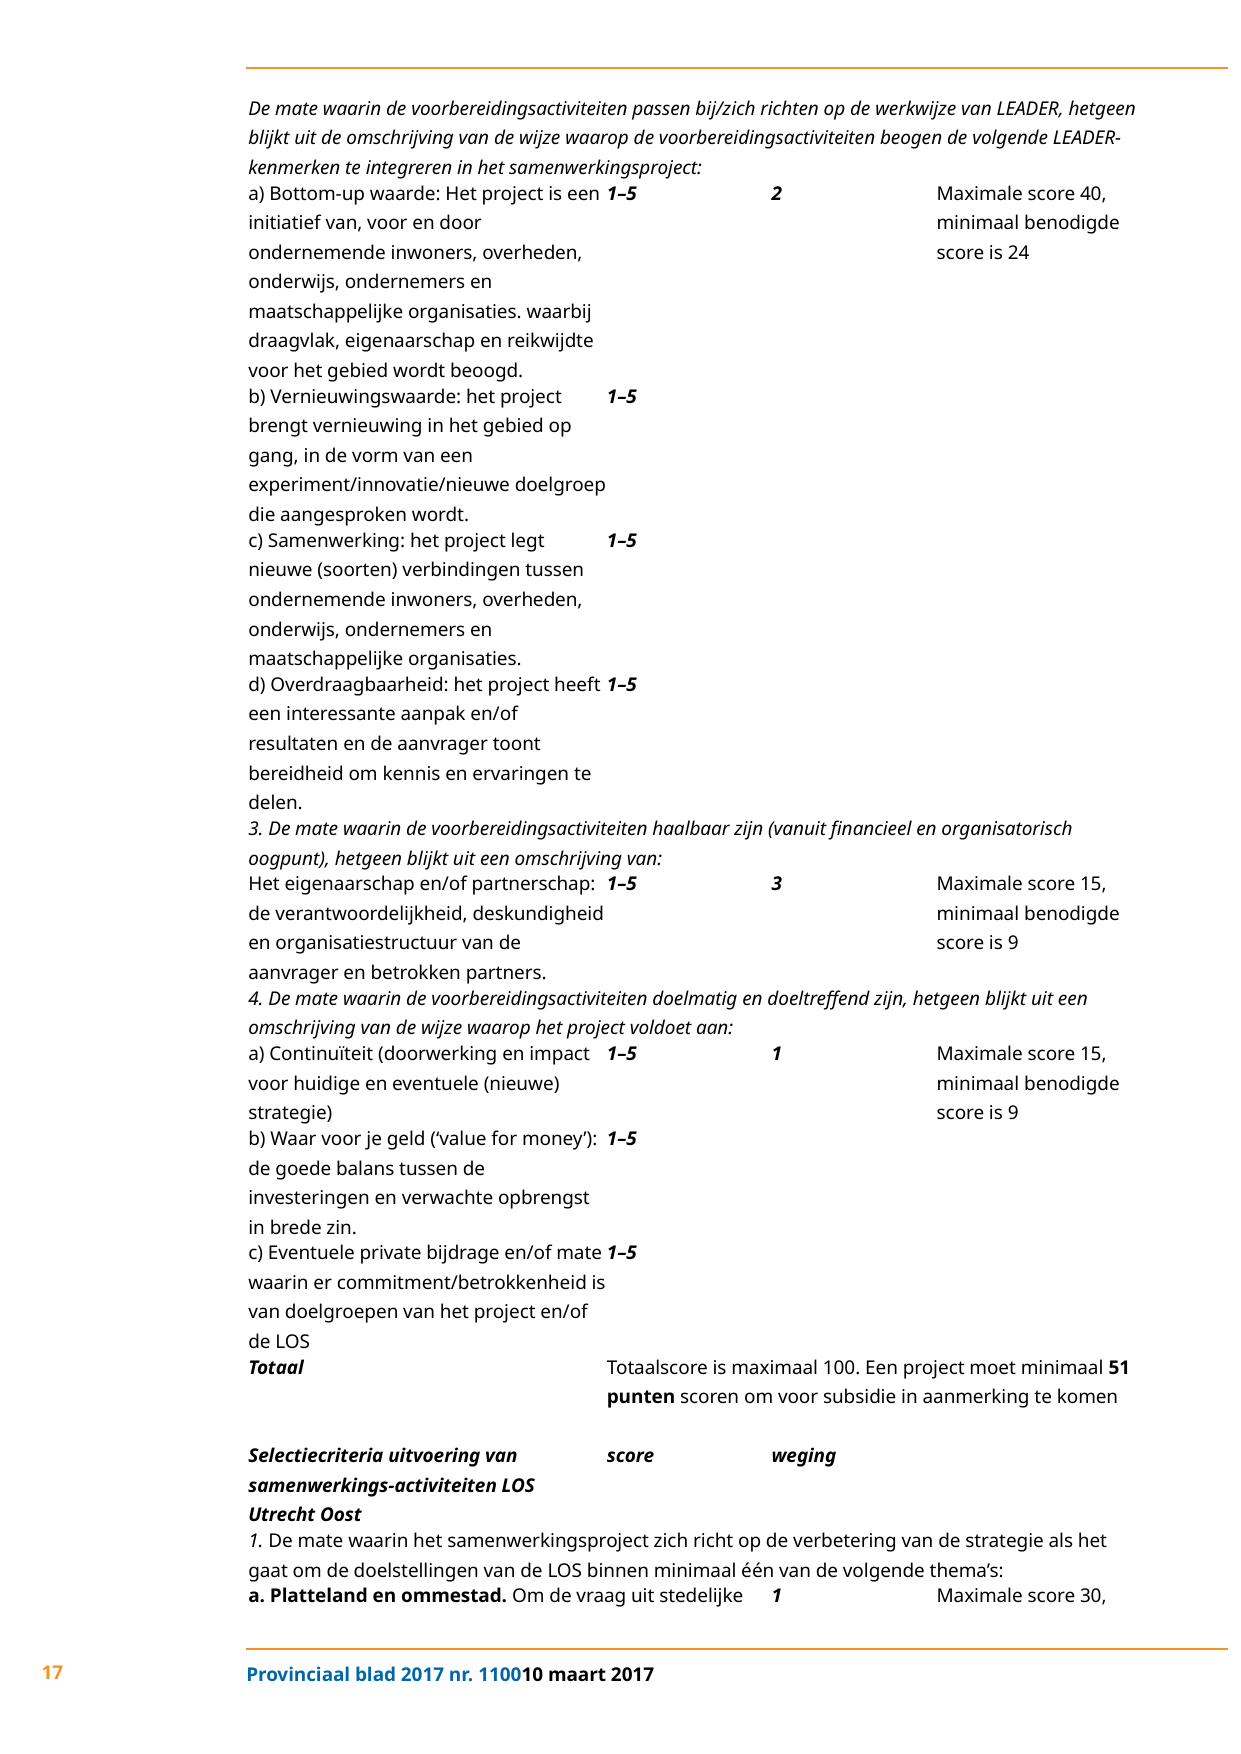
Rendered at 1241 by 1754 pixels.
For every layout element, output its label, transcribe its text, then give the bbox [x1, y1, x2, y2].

table_cell a) Bottom-up waarde: Het project is een initiatief van, voor en door ondernemende inwoners, overheden, onderwijs, ondernemers en maatschappelijke organisaties. waarbij draagvlak, eigenaarschap en reikwijdte voor het gebied wordt beoogd. [248, 180, 607, 383]
table_header score [607, 1442, 771, 1527]
table_cell Totaal [248, 1354, 607, 1409]
table_cell 1–5 [607, 1240, 771, 1354]
table_cell b) Vernieuwingswaarde: het project brengt vernieuwing in het gebied op gang, in de vorm van een experiment/innovatie/nieuwe doelgroep die aangesproken wordt. [248, 383, 607, 527]
table_cell 1–5 [607, 527, 771, 671]
table_cell Maximale score 40, minimaal benodigde score is 24 [936, 180, 1152, 815]
table_cell c) Eventuele private bijdrage en/of mate waarin er commitment/betrokkenheid is van doelgroepen van het project en/of de LOS [248, 1240, 607, 1354]
table_cell Maximale score 15, minimaal benodigde score is 9 [936, 870, 1152, 985]
table_cell Maximale score 30, [936, 1583, 1152, 1608]
table_cell 1–5 [607, 870, 771, 985]
table_cell 3 [771, 870, 936, 985]
table_header weging [771, 1442, 936, 1527]
table_cell 3. De mate waarin de voorbereidingsactiviteiten haalbaar zijn (vanuit financieel en organisatorisch oogpunt), hetgeen blijkt uit een omschrijving van: [248, 815, 1152, 870]
table_cell a. Platteland en ommestad. Om de vraag uit stedelijke [248, 1583, 771, 1608]
table_cell 2 [771, 180, 936, 815]
table_cell 1–5 [607, 1040, 771, 1125]
table_cell 1 [771, 1040, 936, 1354]
picture [41, 47, 231, 172]
table_header [936, 1442, 1152, 1527]
table_header Selectiecriteria uitvoering van samenwerkings-activiteiten LOS Utrecht Oost [248, 1442, 607, 1527]
table_cell De mate waarin de voorbereidingsactiviteiten passen bij/zich richten op de werkwijze van LEADER, hetgeen blijkt uit de omschrijving van de wijze waarop de voorbereidingsactiviteiten beogen de volgende LEADER-kenmerken te integreren in het samenwerkingsproject: [248, 95, 1152, 180]
table_cell 1 [771, 1583, 936, 1608]
table_cell Het eigenaarschap en/of partnerschap: de verantwoordelijkheid, deskundigheid en organisatiestructuur van de aanvrager en betrokken partners. [248, 870, 607, 985]
table_cell 1. De mate waarin het samenwerkingsproject zich richt op de verbetering van de strategie als het gaat om de doelstellingen van de LOS binnen minimaal één van de volgende thema’s: [248, 1527, 1152, 1582]
table_cell Maximale score 15, minimaal benodigde score is 9 [936, 1040, 1152, 1354]
table_cell b) Waar voor je geld (‘value for money’): de goede balans tussen de investeringen en verwachte opbrengst in brede zin. [248, 1125, 607, 1239]
table_cell 1–5 [607, 383, 771, 527]
table_cell 1–5 [607, 671, 771, 815]
table_cell d) Overdraagbaarheid: het project heeft een interessante aanpak en/of resultaten en de aanvrager toont bereidheid om kennis en ervaringen te delen. [248, 671, 607, 815]
table_cell c) Samenwerking: het project legt nieuwe (soorten) verbindingen tussen ondernemende inwoners, overheden, onderwijs, ondernemers en maatschappelijke organisaties. [248, 527, 607, 671]
table_cell a) Continuïteit (doorwerking en impact voor huidige en eventuele (nieuwe) strategie) [248, 1040, 607, 1125]
table_cell 1–5 [607, 1125, 771, 1239]
table_cell 4. De mate waarin de voorbereidingsactiviteiten doelmatig en doeltreffend zijn, hetgeen blijkt uit een omschrijving van de wijze waarop het project voldoet aan: [248, 985, 1152, 1040]
table_cell 1–5 [607, 180, 771, 383]
table_cell Totaalscore is maximaal 100. Een project moet minimaal 51 punten scoren om voor subsidie in aanmerking te komen [607, 1354, 1152, 1409]
